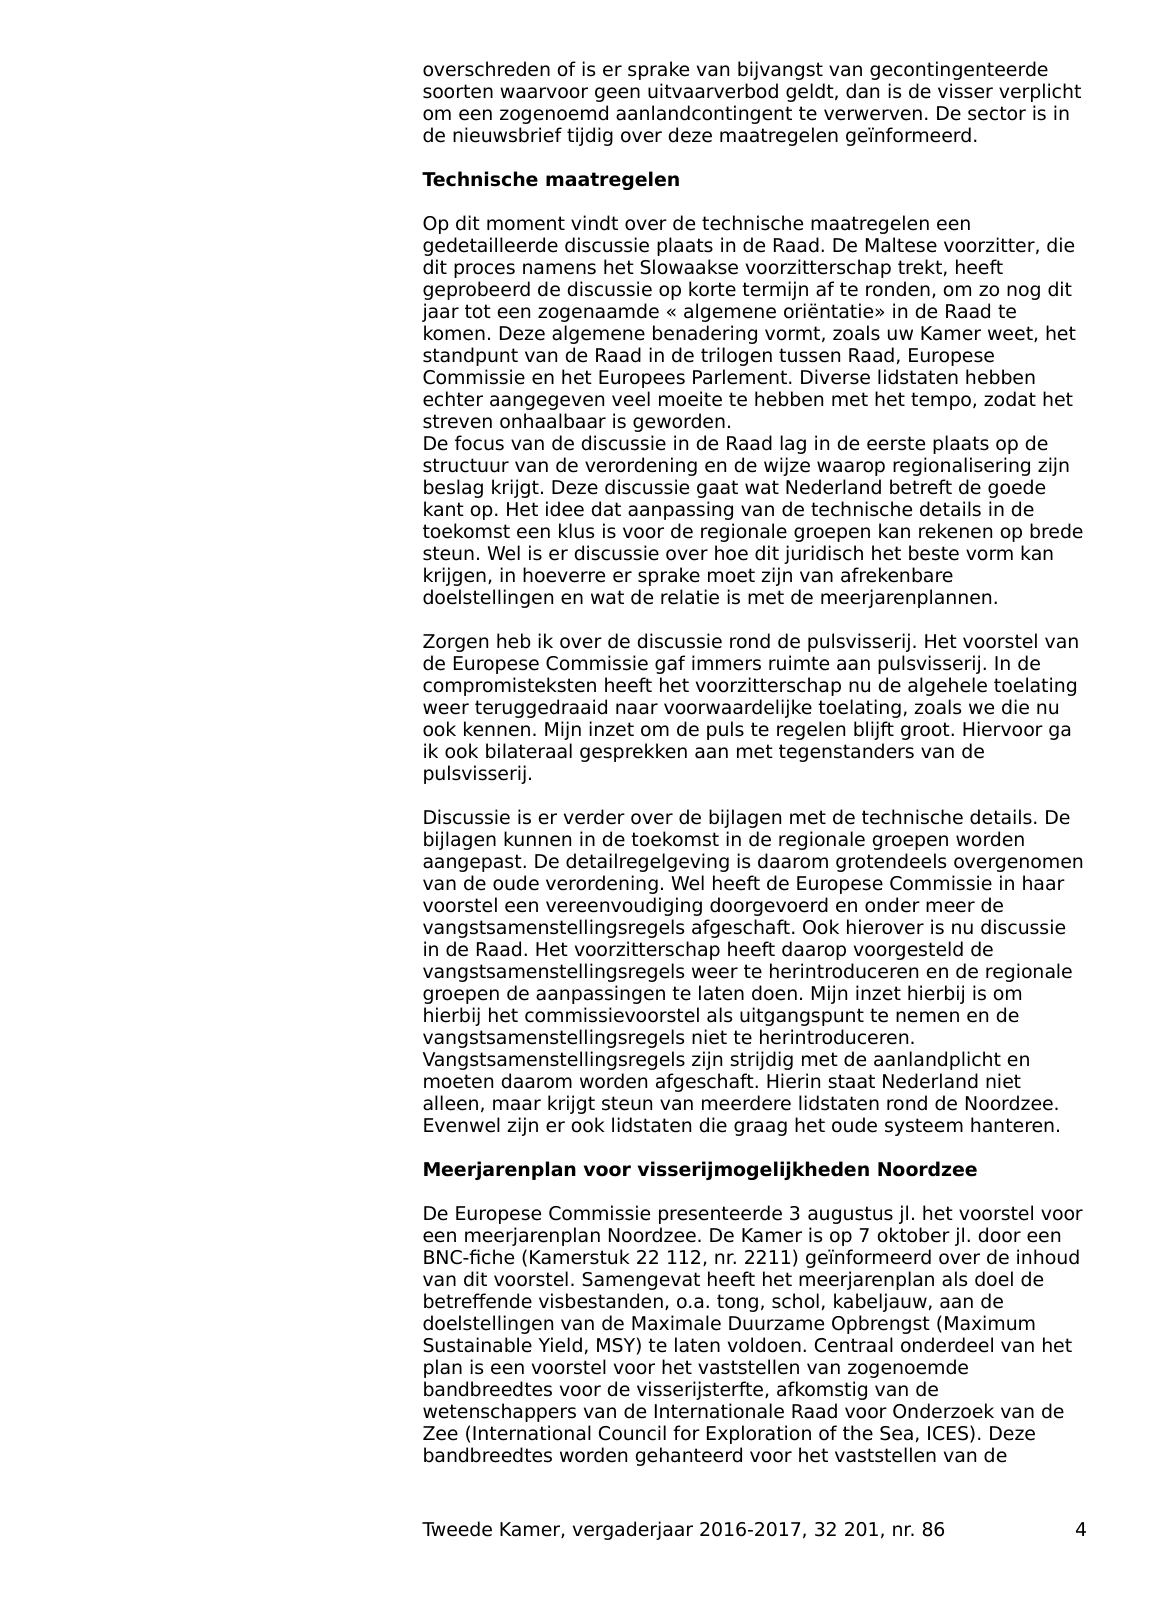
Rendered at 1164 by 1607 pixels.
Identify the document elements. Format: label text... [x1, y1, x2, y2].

subtitle Technische maatregelen [422, 169, 1087, 191]
subtitle Meerjarenplan voor visserijmogelijkheden Noordzee [422, 1159, 1087, 1181]
text De focus van de discussie in de Raad lag in de eerste plaats op de structuur van de verordening en de wijze waarop regionalisering zijn beslag krijgt. Deze discussie gaat wat Nederland betreft de goede kant op. Het idee dat aanpassing van de technische details in de toekomst een klus is voor de regionale groepen kan rekenen op brede steun. Wel is er discussie over hoe dit juridisch het beste vorm kan krijgen, in hoeverre er sprake moet zijn van afrekenbare doelstellingen en wat de relatie is met de meerjarenplannen. [422, 433, 1087, 609]
text De Europese Commissie presenteerde 3 augustus jl. het voorstel voor een meerjarenplan Noordzee. De Kamer is op 7 oktober jl. door een BNC-fiche (Kamerstuk 22 112, nr. 2211) geïnformeerd over de inhoud van dit voorstel. Samengevat heeft het meerjarenplan als doel de betreffende visbestanden, o.a. tong, schol, kabeljauw, aan de doelstellingen van de Maximale Duurzame Opbrengst (Maximum Sustainable Yield, MSY) te laten voldoen. Centraal onderdeel van het plan is een voorstel voor het vaststellen van zogenoemde bandbreedtes voor de visserijsterfte, afkomstig van de wetenschappers van de Internationale Raad voor Onderzoek van de Zee (International Council for Exploration of the Sea, ICES). Deze bandbreedtes worden gehanteerd voor het vaststellen van de [422, 1203, 1087, 1467]
text Zorgen heb ik over de discussie rond de pulsvisserij. Het voorstel van de Europese Commissie gaf immers ruimte aan pulsvisserij. In de compromisteksten heeft het voorzitterschap nu de algehele toelating weer teruggedraaid naar voorwaardelijke toelating, zoals we die nu ook kennen. Mijn inzet om de puls te regelen blijft groot. Hiervoor ga ik ook bilateraal gesprekken aan met tegenstanders van de pulsvisserij. [422, 631, 1087, 785]
text Op dit moment vindt over de technische maatregelen een gedetailleerde discussie plaats in de Raad. De Maltese voorzitter, die dit proces namens het Slowaakse voorzitterschap trekt, heeft geprobeerd de discussie op korte termijn af te ronden, om zo nog dit jaar tot een zogenaamde « algemene oriëntatie» in de Raad te komen. Deze algemene benadering vormt, zoals uw Kamer weet, het standpunt van de Raad in de trilogen tussen Raad, Europese Commissie en het Europees Parlement. Diverse lidstaten hebben echter aangegeven veel moeite te hebben met het tempo, zodat het streven onhaalbaar is geworden. [422, 213, 1087, 433]
text overschreden of is er sprake van bijvangst van gecontingenteerde soorten waarvoor geen uitvaarverbod geldt, dan is de visser verplicht om een zogenoemd aanlandcontingent te verwerven. De sector is in de nieuwsbrief tijdig over deze maatregelen geïnformeerd. [422, 59, 1087, 147]
text Discussie is er verder over de bijlagen met de technische details. De bijlagen kunnen in de toekomst in de regionale groepen worden aangepast. De detailregelgeving is daarom grotendeels overgenomen van de oude verordening. Wel heeft de Europese Commissie in haar voorstel een vereenvoudiging doorgevoerd en onder meer de vangstsamenstellingsregels afgeschaft. Ook hierover is nu discussie in de Raad. Het voorzitterschap heeft daarop voorgesteld de vangstsamenstellingsregels weer te herintroduceren en de regionale groepen de aanpassingen te laten doen. Mijn inzet hierbij is om hierbij het commissievoorstel als uitgangspunt te nemen en de vangstsamenstellingsregels niet te herintroduceren. Vangstsamenstellingsregels zijn strijdig met de aanlandplicht en moeten daarom worden afgeschaft. Hierin staat Nederland niet alleen, maar krijgt steun van meerdere lidstaten rond de Noordzee. Evenwel zijn er ook lidstaten die graag het oude systeem hanteren. [422, 807, 1087, 1137]
